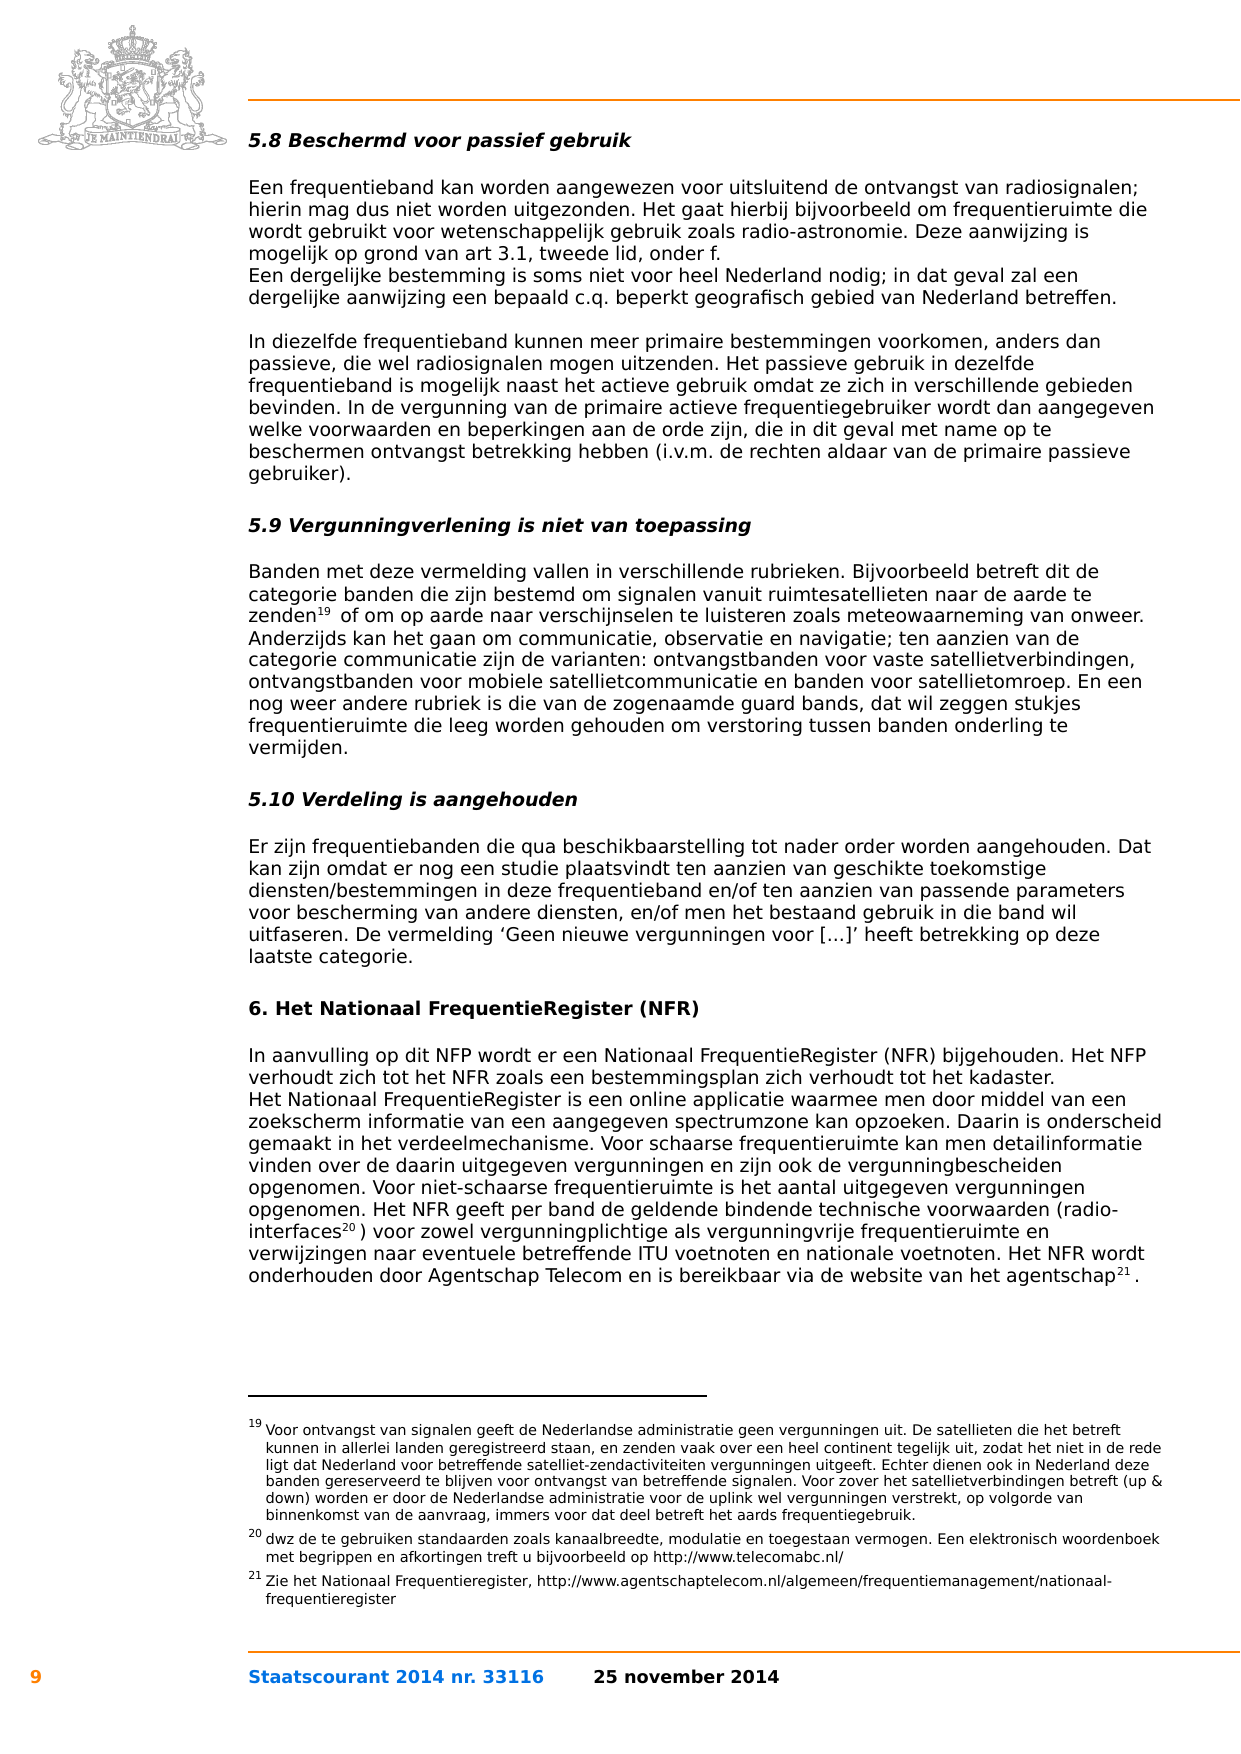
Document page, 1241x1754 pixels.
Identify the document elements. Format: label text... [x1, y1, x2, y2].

subtitle 5.10 Verdeling is aangehouden [248, 789, 1163, 811]
text Het Nationaal FrequentieRegister is een online applicatie waarmee men door middel van een zoekscherm informatie van een aangegeven spectrumzone kan opzoeken. Daarin is onderscheid gemaakt in het verdeelmechanisme. Voor schaarse frequentieruimte kan men detailinformatie vinden over de daarin uitgegeven vergunningen en zijn ook de vergunningbescheiden opgenomen. Voor niet-schaarse frequentieruimte is het aantal uitgegeven vergunningen opgenomen. Het NFR geeft per band de geldende bindende technische voorwaarden (radio-interfaces) voor zowel vergunningplichtige als vergunningvrije frequentieruimte en verwijzingen naar eventuele betreffende ITU voetnoten en nationale voetnoten. Het NFR wordt onderhouden door Agentschap Telecom en is bereikbaar via de website van het agentschap. [248, 1089, 1163, 1287]
text Zie het Nationaal Frequentieregister, http://www.agentschaptelecom.nl/algemeen/frequentiemanagement/nationaal-frequentieregister [248, 1569, 1163, 1608]
text In aanvulling op dit NFP wordt er een Nationaal FrequentieRegister (NFR) bijgehouden. Het NFP verhoudt zich tot het NFR zoals een bestemmingsplan zich verhoudt tot het kadaster. [248, 1045, 1163, 1089]
text Een dergelijke bestemming is soms niet voor heel Nederland nodig; in dat geval zal een dergelijke aanwijzing een bepaald c.q. beperkt geografisch gebied van Nederland betreffen. [248, 265, 1163, 309]
subtitle 6. Het Nationaal FrequentieRegister (NFR) [248, 998, 1163, 1020]
text Er zijn frequentiebanden die qua beschikbaarstelling tot nader order worden aangehouden. Dat kan zijn omdat er nog een studie plaatsvindt ten aanzien van geschikte toekomstige diensten/bestemmingen in deze frequentieband en/of ten aanzien van passende parameters voor bescherming van andere diensten, en/of men het bestaand gebruik in die band wil uitfaseren. De vermelding ‘Geen nieuwe vergunningen voor [...]’ heeft betrekking op deze laatste categorie. [248, 836, 1163, 968]
text Een frequentieband kan worden aangewezen voor uitsluitend de ontvangst van radiosignalen; hierin mag dus niet worden uitgezonden. Het gaat hierbij bijvoorbeeld om frequentieruimte die wordt gebruikt voor wetenschappelijk gebruik zoals radio-astronomie. Deze aanwijzing is mogelijk op grond van art 3.1, tweede lid, onder f. [248, 177, 1163, 265]
text Banden met deze vermelding vallen in verschillende rubrieken. Bijvoorbeeld betreft dit de categorie banden die zijn bestemd om signalen vanuit ruimtesatellieten naar de aarde te zenden of om op aarde naar verschijnselen te luisteren zoals meteowaarneming van onweer. Anderzijds kan het gaan om communicatie, observatie en navigatie; ten aanzien van de categorie communicatie zijn de varianten: ontvangstbanden voor vaste satellietverbindingen, ontvangstbanden voor mobiele satellietcommunicatie en banden voor satellietomroep. En een nog weer andere rubriek is die van de zogenaamde guard bands, dat wil zeggen stukjes frequentieruimte die leeg worden gehouden om verstoring tussen banden onderling te vermijden. [248, 561, 1163, 759]
text dwz de te gebruiken standaarden zoals kanaalbreedte, modulatie en toegestaan vermogen. Een elektronisch woordenboek met begrippen en afkortingen treft u bijvoorbeeld op http://www.telecomabc.nl/ [248, 1527, 1163, 1566]
text Voor ontvangst van signalen geeft de Nederlandse administratie geen vergunningen uit. De satellieten die het betreft kunnen in allerlei landen geregistreerd staan, en zenden vaak over een heel continent tegelijk uit, zodat het niet in de rede ligt dat Nederland voor betreffende satelliet-zendactiviteiten vergunningen uitgeeft. Echter dienen ook in Nederland deze banden gereserveerd te blijven voor ontvangst van betreffende signalen. Voor zover het satellietverbindingen betreft (up & down) worden er door de Nederlandse administratie voor de uplink wel vergunningen verstrekt, op volgorde van binnenkomst van de aanvraag, immers voor dat deel betreft het aards frequentiegebruik. [248, 1418, 1163, 1524]
text In diezelfde frequentieband kunnen meer primaire bestemmingen voorkomen, anders dan passieve, die wel radiosignalen mogen uitzenden. Het passieve gebruik in dezelfde frequentieband is mogelijk naast het actieve gebruik omdat ze zich in verschillende gebieden bevinden. In de vergunning van de primaire actieve frequentiegebruiker wordt dan aangegeven welke voorwaarden en beperkingen aan de orde zijn, die in dit geval met name op te beschermen ontvangst betrekking hebben (i.v.m. de rechten aldaar van de primaire passieve gebruiker). [248, 331, 1163, 484]
subtitle 5.8 Beschermd voor passief gebruik [248, 130, 1163, 152]
subtitle 5.9 Vergunningverlening is niet van toepassing [248, 514, 1163, 536]
picture [38, 25, 227, 150]
